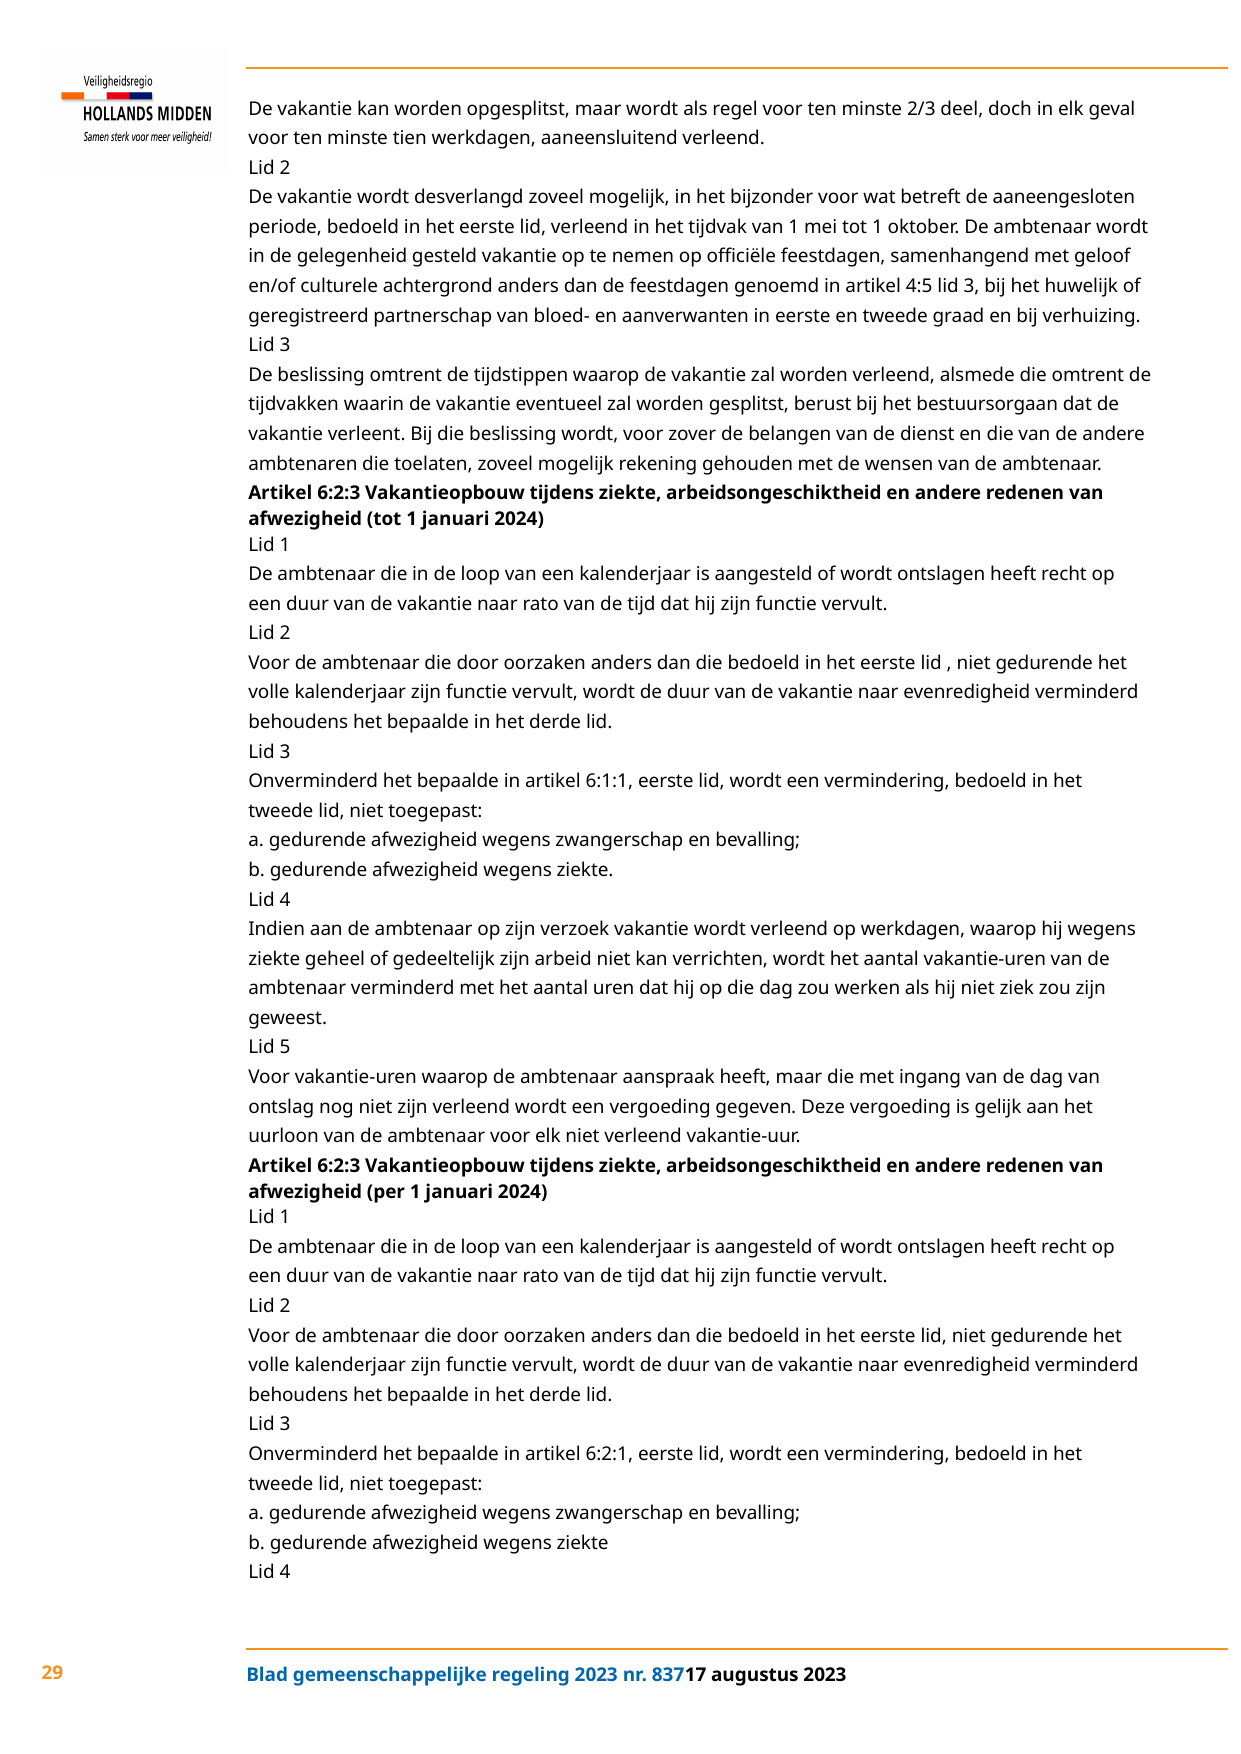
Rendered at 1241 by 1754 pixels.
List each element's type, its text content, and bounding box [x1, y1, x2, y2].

text Lid 4 [248, 1558, 1152, 1584]
picture [41, 47, 231, 172]
text Lid 4 [248, 886, 1152, 912]
text Lid 3 [248, 738, 1152, 764]
text a. gedurende afwezigheid wegens zwangerschap en bevalling; [248, 1499, 1152, 1525]
text Lid 2 [248, 1292, 1152, 1318]
text Onverminderd het bepaalde in artikel 6:1:1, eerste lid, wordt een vermindering, bedoeld in het tweede lid, niet toegepast: [248, 767, 1152, 823]
text a. gedurende afwezigheid wegens zwangerschap en bevalling; [248, 827, 1152, 852]
text Artikel 6:2:3 Vakantieopbouw tijdens ziekte, arbeidsongeschiktheid en andere redenen van afwezigheid (tot 1 januari 2024) [248, 479, 1152, 531]
text Lid 5 [248, 1034, 1152, 1059]
text Lid 3 [248, 1411, 1152, 1436]
text Lid 2 [248, 619, 1152, 645]
text De ambtenaar die in de loop van een kalenderjaar is aangesteld of wordt ontslagen heeft recht op een duur van de vakantie naar rato van de tijd dat hij zijn functie vervult. [248, 560, 1152, 616]
text Voor de ambtenaar die door oorzaken anders dan die bedoeld in het eerste lid, niet gedurende het volle kalenderjaar zijn functie vervult, wordt de duur van de vakantie naar evenredigheid verminderd behoudens het bepaalde in het derde lid. [248, 1322, 1152, 1407]
text De vakantie kan worden opgesplitst, maar wordt als regel voor ten minste 2/3 deel, doch in elk geval voor ten minste tien werkdagen, aaneensluitend verleend. [248, 95, 1152, 150]
text Artikel 6:2:3 Vakantieopbouw tijdens ziekte, arbeidsongeschiktheid en andere redenen van afwezigheid (per 1 januari 2024) [248, 1152, 1152, 1203]
text b. gedurende afwezigheid wegens ziekte [248, 1529, 1152, 1555]
text Lid 1 [248, 1203, 1152, 1229]
text De vakantie wordt desverlangd zoveel mogelijk, in het bijzonder voor wat betreft de aaneengesloten periode, bedoeld in het eerste lid, verleend in het tijdvak van 1 mei tot 1 oktober. De ambtenaar wordt in de gelegenheid gesteld vakantie op te nemen op officiële feestdagen, samenhangend met geloof en/of culturele achtergrond anders dan de feestdagen genoemd in artikel 4:5 lid 3, bij het huwelijk of geregistreerd partnerschap van bloed- en aanverwanten in eerste en tweede graad en bij verhuizing. [248, 183, 1152, 328]
text Indien aan de ambtenaar op zijn verzoek vakantie wordt verleend op werkdagen, waarop hij wegens ziekte geheel of gedeeltelijk zijn arbeid niet kan verrichten, wordt het aantal vakantie-uren van de ambtenaar verminderd met het aantal uren dat hij op die dag zou werken als hij niet ziek zou zijn geweest. [248, 915, 1152, 1030]
text Voor vakantie-uren waarop de ambtenaar aanspraak heeft, maar die met ingang van de dag van ontslag nog niet zijn verleend wordt een vergoeding gegeven. Deze vergoeding is gelijk aan het uurloon van de ambtenaar voor elk niet verleend vakantie-uur. [248, 1063, 1152, 1148]
text Lid 1 [248, 531, 1152, 557]
text b. gedurende afwezigheid wegens ziekte. [248, 856, 1152, 882]
text Voor de ambtenaar die door oorzaken anders dan die bedoeld in het eerste lid , niet gedurende het volle kalenderjaar zijn functie vervult, wordt de duur van de vakantie naar evenredigheid verminderd behoudens het bepaalde in het derde lid. [248, 649, 1152, 734]
text Lid 3 [248, 331, 1152, 357]
text Onverminderd het bepaalde in artikel 6:2:1, eerste lid, wordt een vermindering, bedoeld in het tweede lid, niet toegepast: [248, 1440, 1152, 1496]
text De beslissing omtrent de tijdstippen waarop de vakantie zal worden verleend, alsmede die omtrent de tijdvakken waarin de vakantie eventueel zal worden gesplitst, berust bij het bestuursorgaan dat de vakantie verleent. Bij die beslissing wordt, voor zover de belangen van de dienst en die van de andere ambtenaren die toelaten, zoveel mogelijk rekening gehouden met de wensen van de ambtenaar. [248, 361, 1152, 476]
text De ambtenaar die in de loop van een kalenderjaar is aangesteld of wordt ontslagen heeft recht op een duur van de vakantie naar rato van de tijd dat hij zijn functie vervult. [248, 1233, 1152, 1288]
text Lid 2 [248, 154, 1152, 180]
